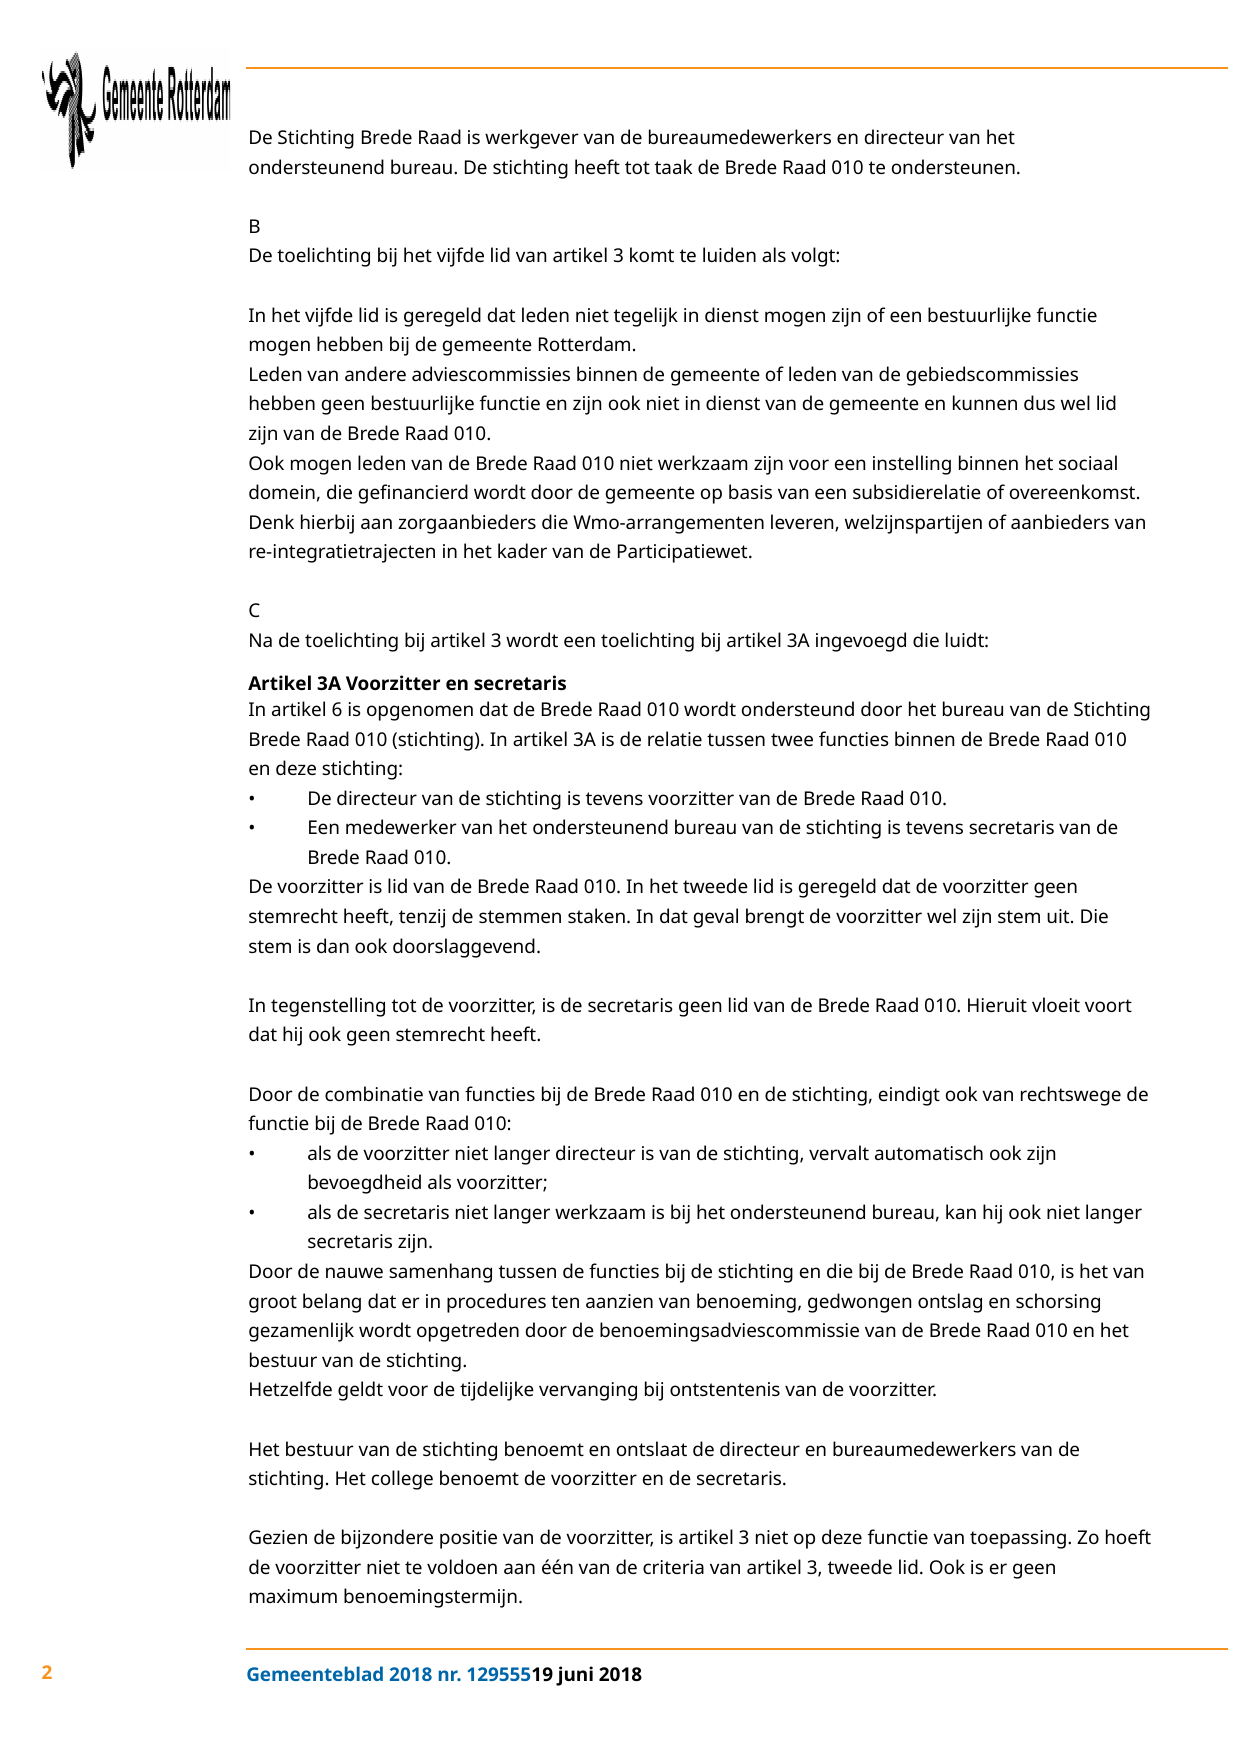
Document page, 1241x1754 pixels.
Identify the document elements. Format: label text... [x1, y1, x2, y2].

text Leden van andere adviescommissies binnen de gemeente of leden van de gebiedscommissies hebben geen bestuurlijke functie en zijn ook niet in dienst van de gemeente en kunnen dus wel lid zijn van de Brede Raad 010. [248, 361, 1152, 446]
text Na de toelichting bij artikel 3 wordt een toelichting bij artikel 3A ingevoegd die luidt: [248, 627, 1152, 653]
text In het vijfde lid is geregeld dat leden niet tegelijk in dienst mogen zijn of een bestuurlijke functie mogen hebben bij de gemeente Rotterdam. [248, 302, 1152, 357]
text De Stichting Brede Raad is werkgever van de bureaumedewerkers en directeur van het ondersteunend bureau. De stichting heeft tot taak de Brede Raad 010 te ondersteunen. [248, 124, 1152, 180]
text In artikel 6 is opgenomen dat de Brede Raad 010 wordt ondersteund door het bureau van de Stichting Brede Raad 010 (stichting). In artikel 3A is de relatie tussen twee functies binnen de Brede Raad 010 en deze stichting: [248, 696, 1152, 781]
list Een medewerker van het ondersteunend bureau van de stichting is tevens secretaris van de Brede Raad 010. [248, 814, 1152, 870]
text Artikel 3A Voorzitter en secretaris [248, 670, 1152, 696]
text Door de nauwe samenhang tussen de functies bij de stichting en die bij de Brede Raad 010, is het van groot belang dat er in procedures ten aanzien van benoeming, gedwongen ontslag en schorsing gezamenlijk wordt opgetreden door de benoemingsadviescommissie van de Brede Raad 010 en het bestuur van de stichting. [248, 1258, 1152, 1373]
picture [41, 47, 231, 172]
text Door de combinatie van functies bij de Brede Raad 010 en de stichting, eindigt ook van rechtswege de functie bij de Brede Raad 010: [248, 1081, 1152, 1136]
text Het bestuur van de stichting benoemt en ontslaat de directeur en bureaumedewerkers van de stichting. Het college benoemt de voorzitter en de secretaris. [248, 1436, 1152, 1491]
text De toelichting bij het vijfde lid van artikel 3 komt te luiden als volgt: [248, 243, 1152, 268]
text De voorzitter is lid van de Brede Raad 010. In het tweede lid is geregeld dat de voorzitter geen stemrecht heeft, tenzij de stemmen staken. In dat geval brengt de voorzitter wel zijn stem uit. Die stem is dan ook doorslaggevend. [248, 874, 1152, 958]
text In tegenstelling tot de voorzitter, is de secretaris geen lid van de Brede Raad 010. Hieruit vloeit voort dat hij ook geen stemrecht heeft. [248, 992, 1152, 1047]
text C [248, 598, 1152, 623]
text Denk hierbij aan zorgaanbieders die Wmo-arrangementen leveren, welzijnspartijen of aanbieders van re-integratietrajecten in het kader van de Participatiewet. [248, 509, 1152, 564]
text Hetzelfde geldt voor de tijdelijke vervanging bij ontstentenis van de voorzitter. [248, 1377, 1152, 1402]
list als de secretaris niet langer werkzaam is bij het ondersteunend bureau, kan hij ook niet langer secretaris zijn. [248, 1199, 1152, 1254]
text Gezien de bijzondere positie van de voorzitter, is artikel 3 niet op deze functie van toepassing. Zo hoeft de voorzitter niet te voldoen aan één van de criteria van artikel 3, tweede lid. Ook is er geen maximum benoemingstermijn. [248, 1524, 1152, 1609]
text B [248, 213, 1152, 239]
list De directeur van de stichting is tevens voorzitter van de Brede Raad 010. [248, 785, 1152, 811]
list als de voorzitter niet langer directeur is van de stichting, vervalt automatisch ook zijn bevoegdheid als voorzitter; [248, 1140, 1152, 1195]
text Ook mogen leden van de Brede Raad 010 niet werkzaam zijn voor een instelling binnen het sociaal domein, die gefinancierd wordt door de gemeente op basis van een subsidierelatie of overeenkomst. [248, 450, 1152, 505]
